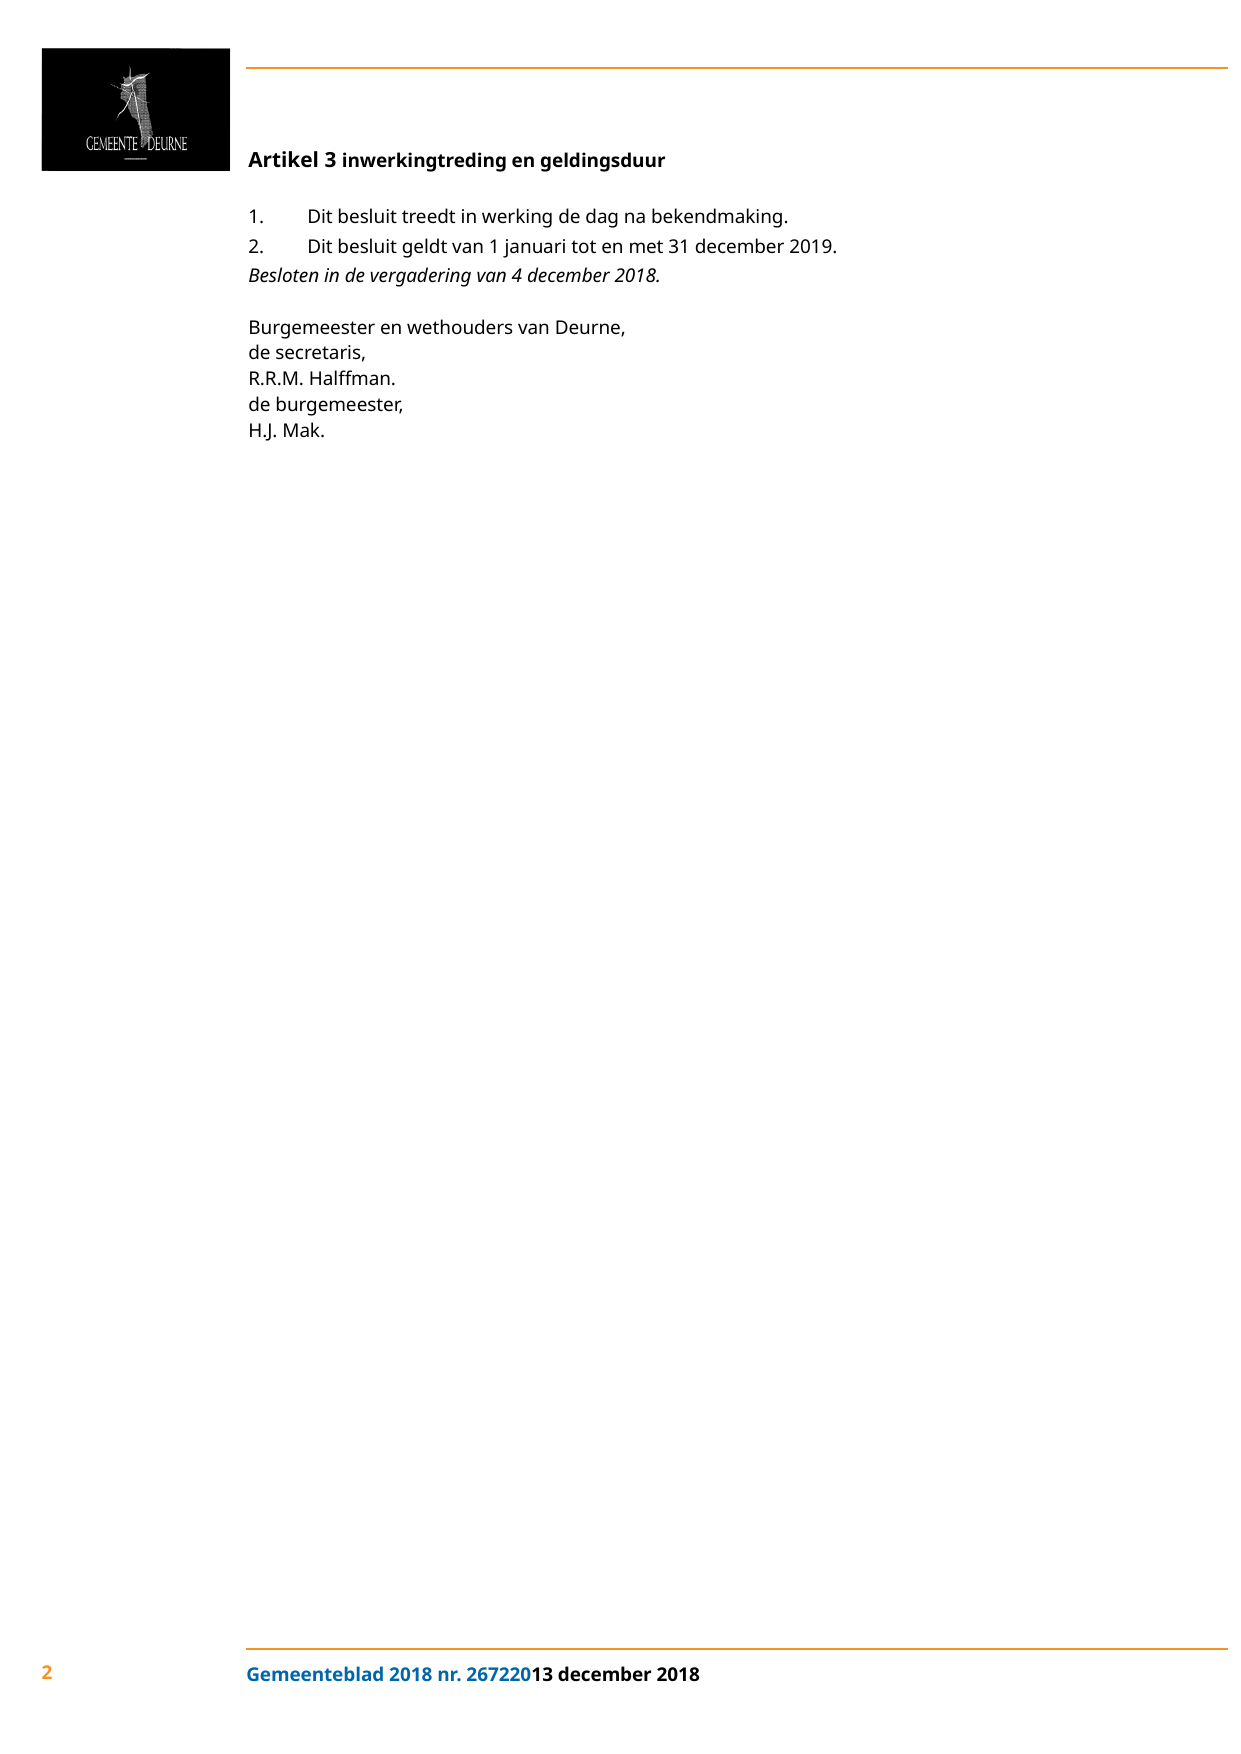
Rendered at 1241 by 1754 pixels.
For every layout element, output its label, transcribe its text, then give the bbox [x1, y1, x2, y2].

text Besloten in de vergadering van 4 december 2018. [248, 262, 1152, 288]
picture [41, 47, 231, 172]
text de burgemeester, [248, 391, 1152, 417]
list Dit besluit treedt in werking de dag na bekendmaking. [248, 203, 1152, 229]
text de secretaris, [248, 339, 1152, 365]
text R.R.M. Halffman. [248, 365, 1152, 391]
text Burgemeester en wethouders van Deurne, [248, 314, 1152, 339]
text H.J. Mak. [248, 417, 1152, 442]
text Artikel 3 inwerkingtreding en geldingsduur [248, 145, 1152, 174]
list Dit besluit geldt van 1 januari tot en met 31 december 2019. [248, 233, 1152, 258]
